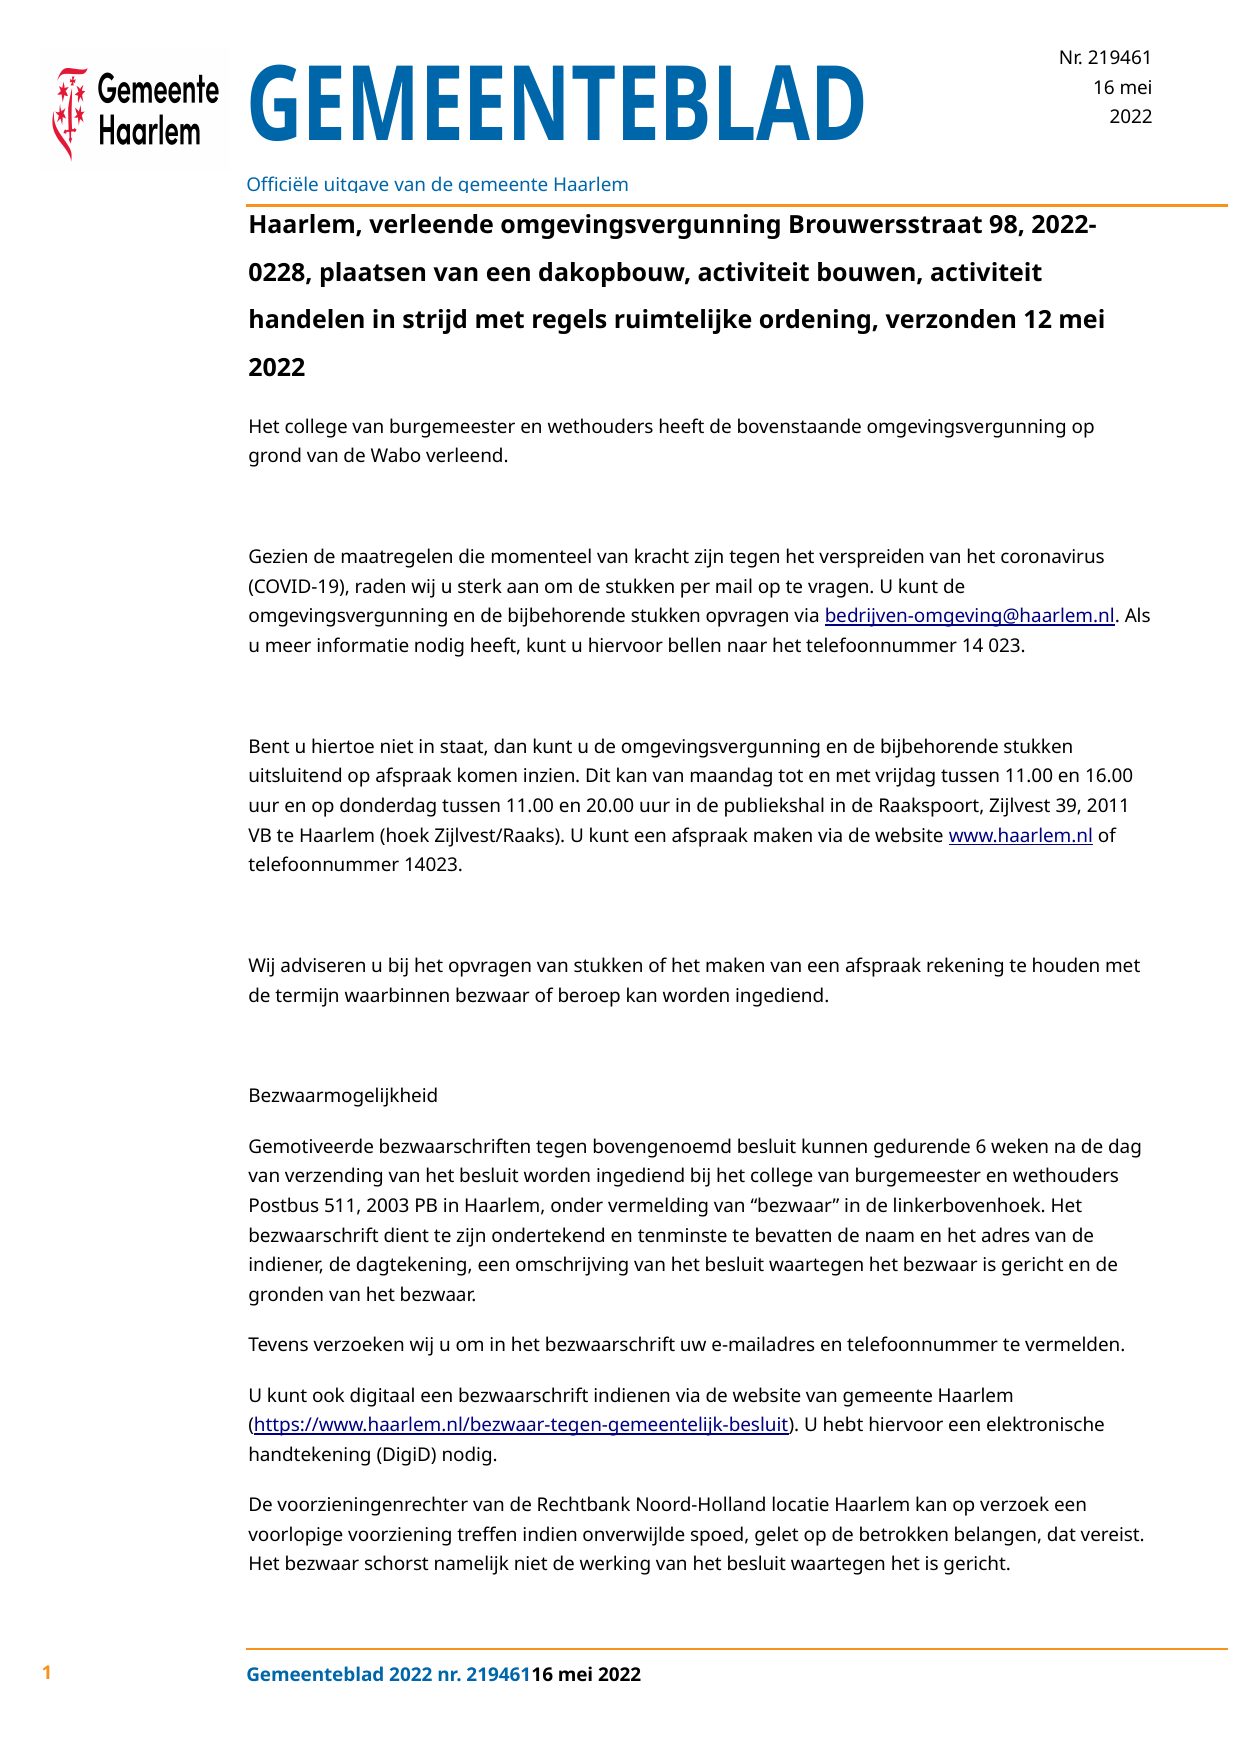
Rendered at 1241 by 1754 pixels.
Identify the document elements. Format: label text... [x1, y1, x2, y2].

text U kunt ook digitaal een bezwaarschrift indienen via de website van gemeente Haarlem (https://www.haarlem.nl/bezwaar-tegen-gemeentelijk-besluit). U hebt hiervoor een elektronische handtekening (DigiD) nodig. [248, 1382, 1152, 1467]
text Haarlem, verleende omgevingsvergunning Brouwersstraat 98, 2022-0228, plaatsen van een dakopbouw, activiteit bouwen, activiteit handelen in strijd met regels ruimtelijke ordening, verzonden 12 mei 2022 [248, 207, 1152, 384]
text Bezwaarmogelijkheid [248, 1083, 1152, 1108]
text Gemotiveerde bezwaarschriften tegen bovengenoemd besluit kunnen gedurende 6 weken na de dag van verzending van het besluit worden ingediend bij het college van burgemeester en wethouders Postbus 511, 2003 PB in Haarlem, onder vermelding van “bezwaar” in de linkerbovenhoek. Het bezwaarschrift dient te zijn ondertekend en tenminste te bevatten de naam en het adres van de indiener, de dagtekening, een omschrijving van het besluit waartegen het bezwaar is gericht en de gronden van het bezwaar. [248, 1133, 1152, 1307]
text Wij adviseren u bij het opvragen van stukken of het maken van een afspraak rekening te houden met de termijn waarbinnen bezwaar of beroep kan worden ingediend. [248, 952, 1152, 1008]
picture [41, 47, 231, 172]
text Gezien de maatregelen die momenteel van kracht zijn tegen het verspreiden van het coronavirus (COVID-19), raden wij u sterk aan om de stukken per mail op te vragen. U kunt de omgevingsvergunning en de bijbehorende stukken opvragen via bedrijven-omgeving@haarlem.nl. Als u meer informatie nodig heeft, kunt u hiervoor bellen naar het telefoonnummer 14 023. [248, 543, 1152, 658]
text Het college van burgemeester en wethouders heeft de bovenstaande omgevingsvergunning op grond van de Wabo verleend. [248, 413, 1152, 468]
text De voorzieningenrechter van de Rechtbank Noord-Holland locatie Haarlem kan op verzoek een voorlopige voorziening treffen indien onverwijlde spoed, gelet op de betrokken belangen, dat vereist. Het bezwaar schorst namelijk niet de werking van het besluit waartegen het is gericht. [248, 1491, 1152, 1576]
text Tevens verzoeken wij u om in het bezwaarschrift uw e-mailadres en telefoonnummer te vermelden. [248, 1331, 1152, 1357]
text Bent u hiertoe niet in staat, dan kunt u de omgevingsvergunning en de bijbehorende stukken uitsluitend op afspraak komen inzien. Dit kan van maandag tot en met vrijdag tussen 11.00 en 16.00 uur en op donderdag tussen 11.00 en 20.00 uur in de publiekshal in de Raakspoort, Zijlvest 39, 2011 VB te Haarlem (hoek Zijlvest/Raaks). U kunt een afspraak maken via de website www.haarlem.nl of telefoonnummer 14023. [248, 733, 1152, 877]
